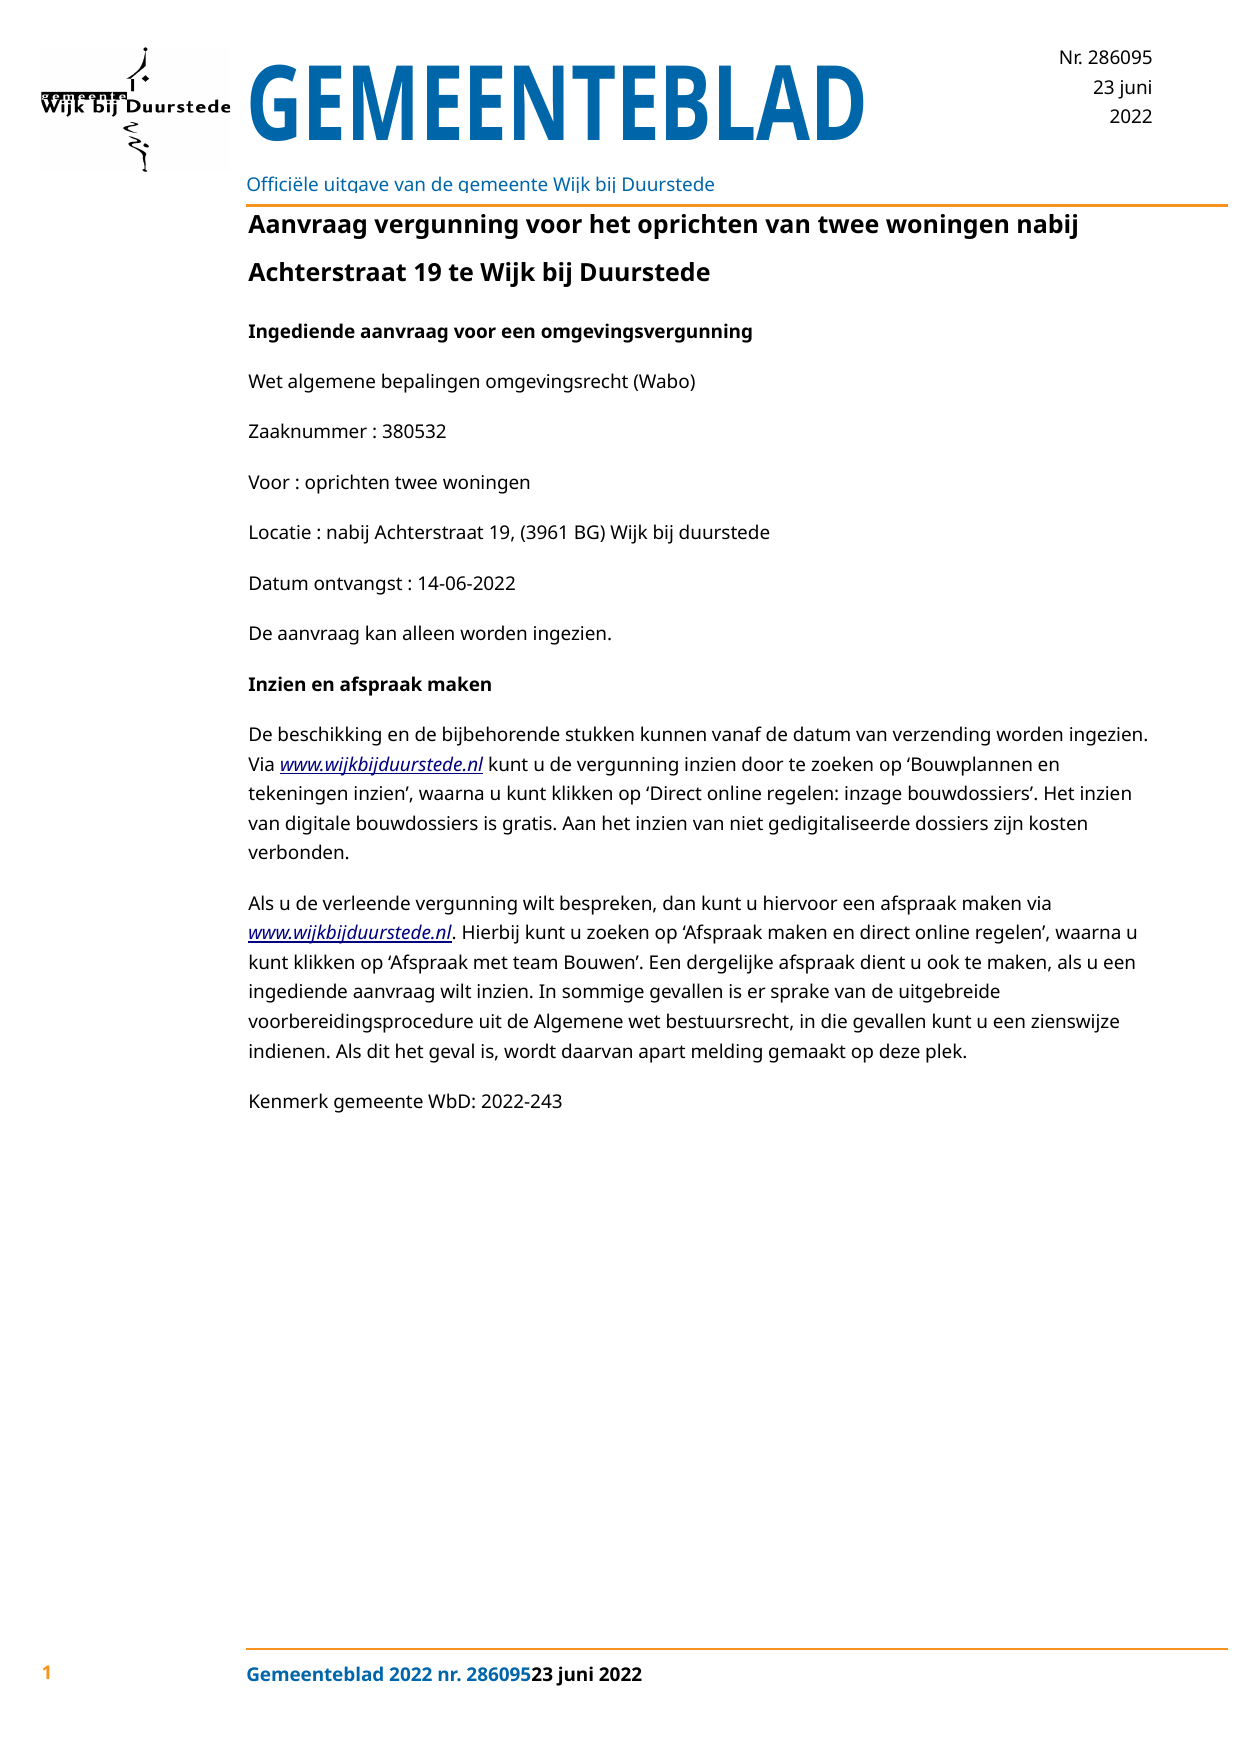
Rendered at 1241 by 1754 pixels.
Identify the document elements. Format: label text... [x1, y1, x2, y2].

text Voor : oprichten twee woningen [248, 469, 1152, 495]
text Locatie : nabij Achterstraat 19, (3961 BG) Wijk bij duurstede [248, 519, 1152, 545]
text Ingediende aanvraag voor een omgevingsvergunning [248, 318, 1152, 344]
text Inzien en afspraak maken [248, 671, 1152, 697]
text De beschikking en de bijbehorende stukken kunnen vanaf de datum van verzending worden ingezien. Via www.wijkbijduurstede.nl kunt u de vergunning inzien door te zoeken op ‘Bouwplannen en tekeningen inzien’, waarna u kunt klikken op ‘Direct online regelen: inzage bouwdossiers’. Het inzien van digitale bouwdossiers is gratis. Aan het inzien van niet gedigitaliseerde dossiers zijn kosten verbonden. [248, 721, 1152, 865]
text Kenmerk gemeente WbD: 2022-243 [248, 1088, 1152, 1114]
picture [41, 47, 231, 172]
text De aanvraag kan alleen worden ingezien. [248, 620, 1152, 646]
text Aanvraag vergunning voor het oprichten van twee woningen nabij Achterstraat 19 te Wijk bij Duurstede [248, 207, 1152, 288]
text Als u de verleende vergunning wilt bespreken, dan kunt u hiervoor een afspraak maken via www.wijkbijduurstede.nl. Hierbij kunt u zoeken op ‘Afspraak maken en direct online regelen’, waarna u kunt klikken op ‘Afspraak met team Bouwen’. Een dergelijke afspraak dient u ook te maken, als u een ingediende aanvraag wilt inzien. In sommige gevallen is er sprake van de uitgebreide voorbereidingsprocedure uit de Algemene wet bestuursrecht, in die gevallen kunt u een zienswijze indienen. Als dit het geval is, wordt daarvan apart melding gemaakt op deze plek. [248, 890, 1152, 1064]
text Wet algemene bepalingen omgevingsrecht (Wabo) [248, 368, 1152, 394]
text Zaaknummer : 380532 [248, 419, 1152, 444]
text Datum ontvangst : 14-06-2022 [248, 570, 1152, 596]
